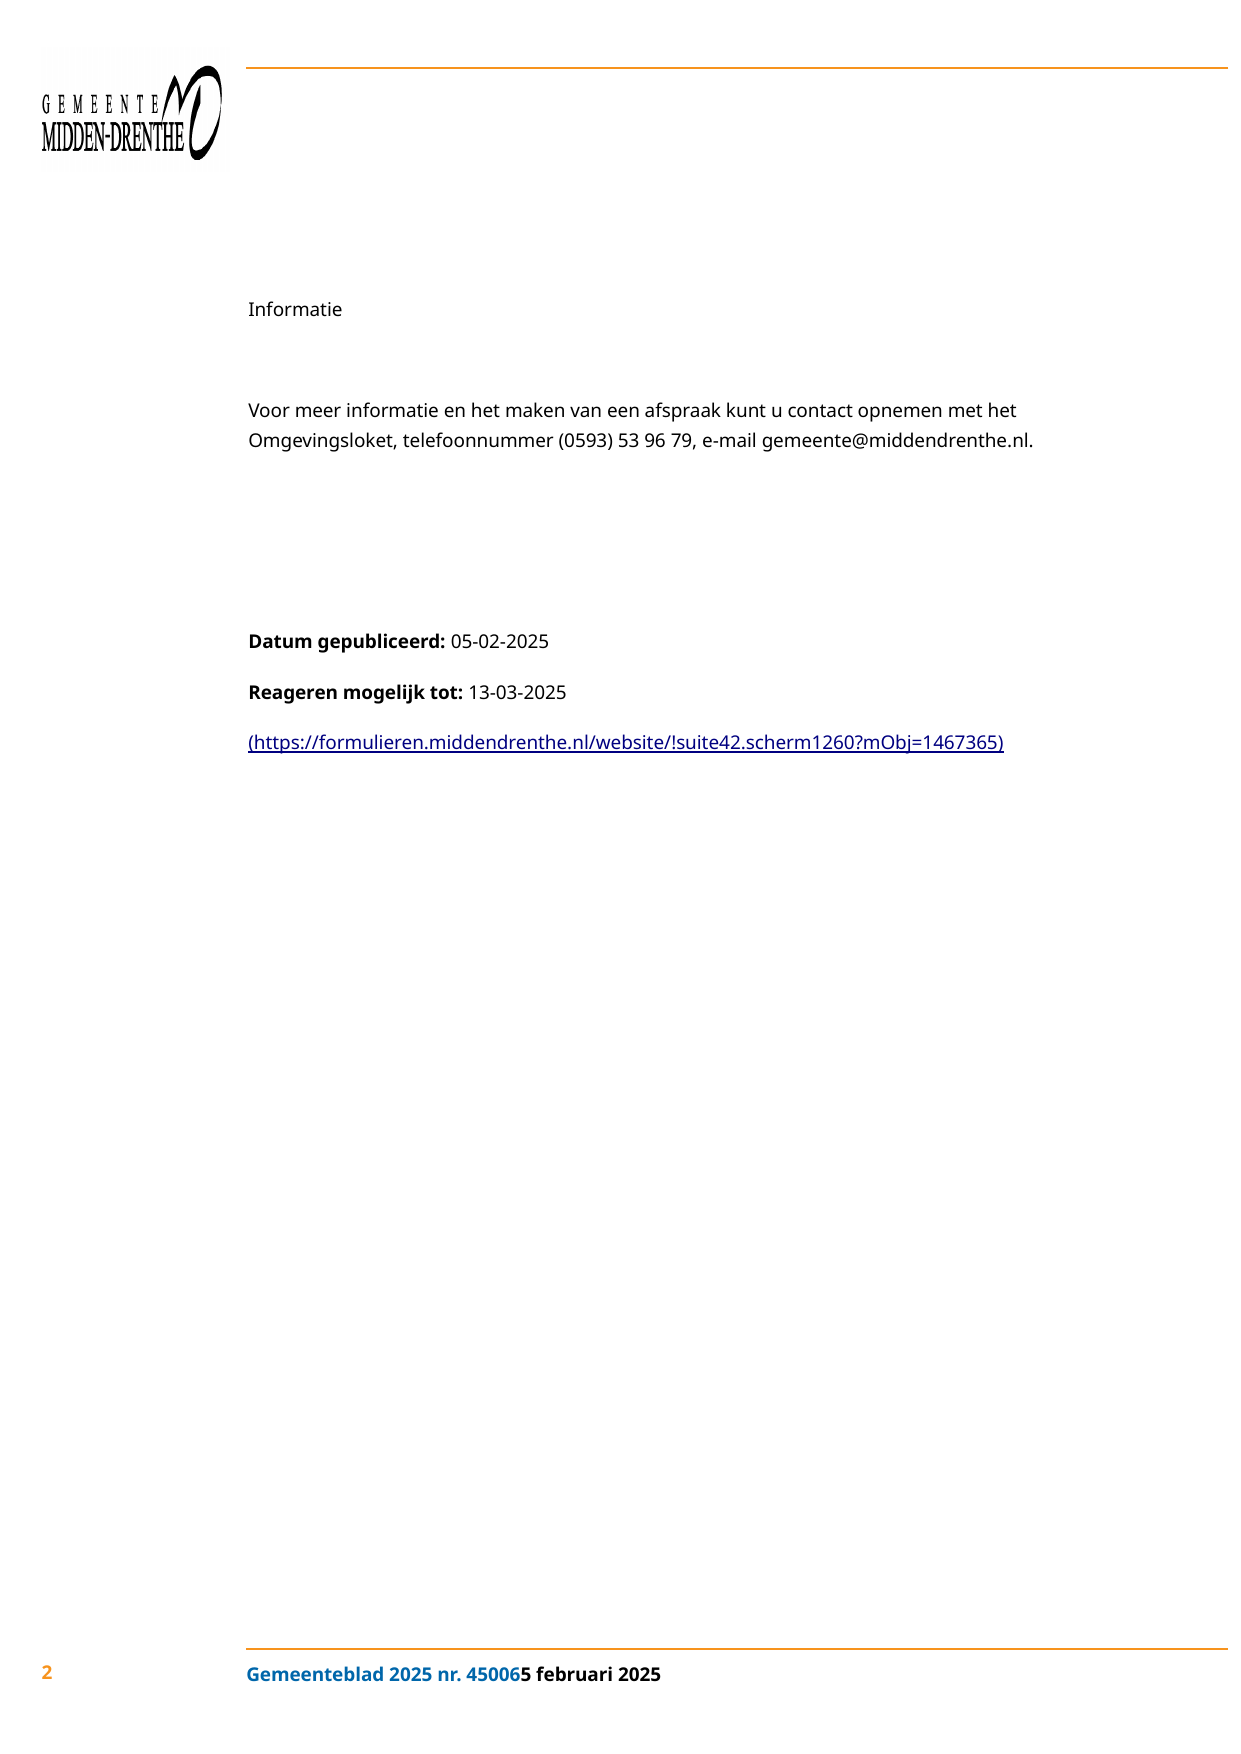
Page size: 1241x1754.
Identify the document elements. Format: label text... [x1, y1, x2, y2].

text Voor meer informatie en het maken van een afspraak kunt u contact opnemen met het Omgevingsloket, telefoonnummer (0593) 53 96 79, e-mail gemeente@middendrenthe.nl. [248, 397, 1152, 453]
text Datum gepubliceerd: 05-02-2025 [248, 628, 1152, 654]
picture [41, 47, 231, 172]
text (https://formulieren.middendrenthe.nl/website/!suite42.scherm1260?mObj=1467365) [248, 729, 1152, 755]
text Reageren mogelijk tot: 13-03-2025 [248, 679, 1152, 705]
text Informatie [248, 296, 1152, 322]
